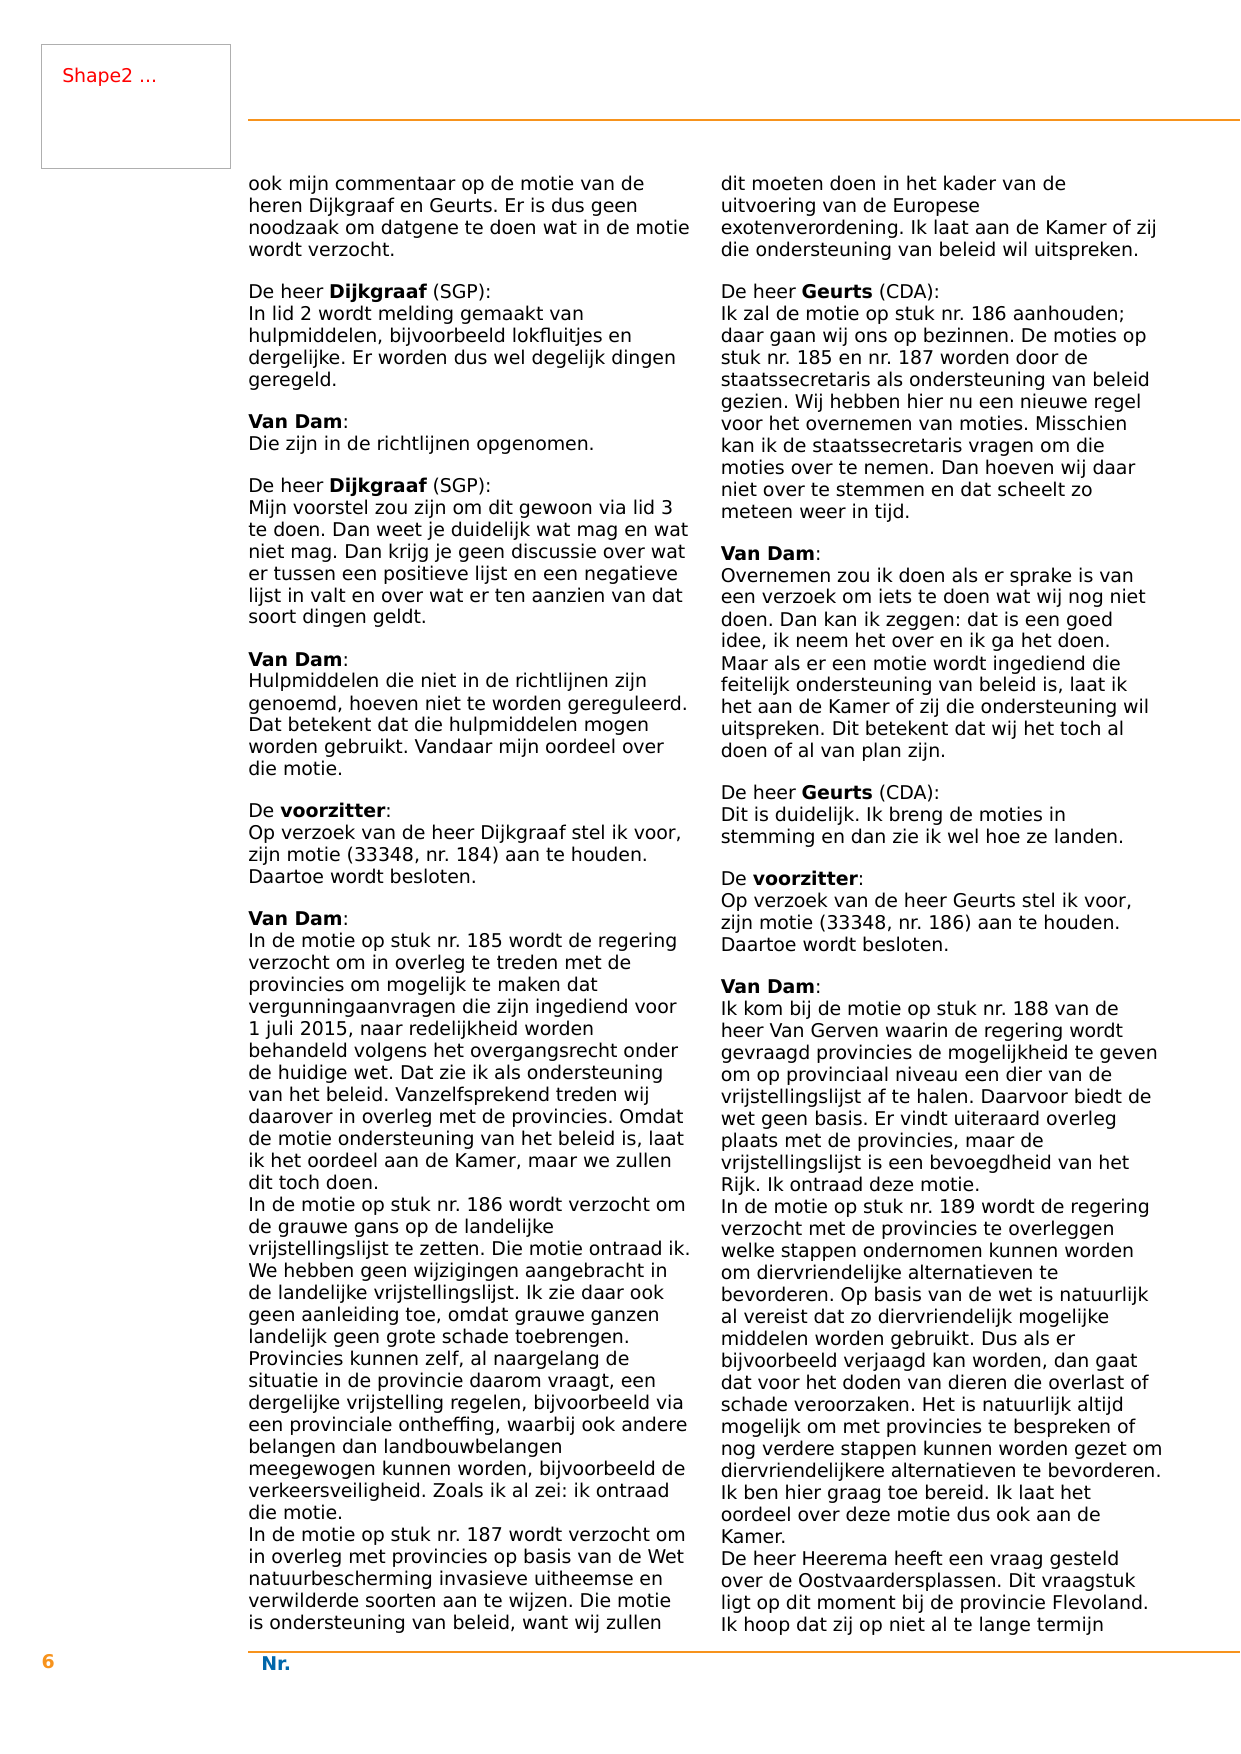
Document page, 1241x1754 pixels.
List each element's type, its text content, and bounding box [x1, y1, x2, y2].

text In de motie op stuk nr. 186 wordt verzocht om de grauwe gans op de landelijke vrijstellingslijst te zetten. Die motie ontraad ik. We hebben geen wijzigingen aangebracht in de landelijke vrijstellingslijst. Ik zie daar ook geen aanleiding toe, omdat grauwe ganzen landelijk geen grote schade toebrengen. Provincies kunnen zelf, al naargelang de situatie in de provincie daarom vraagt, een dergelijke vrijstelling regelen, bijvoorbeeld via een provinciale ontheffing, waarbij ook andere belangen dan landbouwbelangen meegewogen kunnen worden, bijvoorbeeld de verkeersveiligheid. Zoals ik al zei: ik ontraad die motie. [248, 1194, 691, 1524]
text De heer Dijkgraaf (SGP): [248, 474, 691, 497]
text dit moeten doen in het kader van de uitvoering van de Europese exotenverordening. Ik laat aan de Kamer of zij die ondersteuning van beleid wil uitspreken. [721, 173, 1163, 261]
text In de motie op stuk nr. 187 wordt verzocht om in overleg met provincies op basis van de Wet natuurbescherming invasieve uitheemse en verwilderde soorten aan te wijzen. Die motie is ondersteuning van beleid, want wij zullen [248, 1524, 691, 1633]
text De heer Dijkgraaf (SGP): [248, 281, 691, 303]
text In lid 2 wordt melding gemaakt van hulpmiddelen, bijvoorbeeld lokfluitjes en dergelijke. Er worden dus wel degelijk dingen geregeld. [248, 303, 691, 391]
text Op verzoek van de heer Dijkgraaf stel ik voor, zijn motie (33348, nr. 184) aan te houden. [248, 822, 691, 866]
text In de motie op stuk nr. 185 wordt de regering verzocht om in overleg te treden met de provincies om mogelijk te maken dat vergunningaanvragen die zijn ingediend voor 1 juli 2015, naar redelijkheid worden behandeld volgens het overgangsrecht onder de huidige wet. Dat zie ik als ondersteuning van het beleid. Vanzelfsprekend treden wij daarover in overleg met de provincies. Omdat de motie ondersteuning van het beleid is, laat ik het oordeel aan de Kamer, maar we zullen dit toch doen. [248, 930, 691, 1194]
text Daartoe wordt besloten. [248, 866, 691, 888]
text Dit is duidelijk. Ik breng de moties in stemming en dan zie ik wel hoe ze landen. [721, 804, 1163, 848]
text Van Dam: [248, 908, 691, 930]
text Mijn voorstel zou zijn om dit gewoon via lid 3 te doen. Dan weet je duidelijk wat mag en wat niet mag. Dan krijg je geen discussie over wat er tussen een positieve lijst en een negatieve lijst in valt en over wat er ten aanzien van dat soort dingen geldt. [248, 497, 691, 628]
text De voorzitter: [248, 800, 691, 822]
text In de motie op stuk nr. 189 wordt de regering verzocht met de provincies te overleggen welke stappen ondernomen kunnen worden om diervriendelijke alternatieven te bevorderen. Op basis van de wet is natuurlijk al vereist dat zo diervriendelijk mogelijke middelen worden gebruikt. Dus als er bijvoorbeeld verjaagd kan worden, dan gaat dat voor het doden van dieren die overlast of schade veroorzaken. Het is natuurlijk altijd mogelijk om met provincies te bespreken of nog verdere stappen kunnen worden gezet om diervriendelijkere alternatieven te bevorderen. Ik ben hier graag toe bereid. Ik laat het oordeel over deze motie dus ook aan de Kamer. [721, 1196, 1163, 1548]
text De heer Heerema heeft een vraag gesteld over de Oostvaardersplassen. Dit vraagstuk ligt op dit moment bij de provincie Flevoland. Ik hoop dat zij op niet al te lange termijn [721, 1548, 1163, 1636]
text De heer Geurts (CDA): [721, 281, 1163, 303]
text Van Dam: [721, 542, 1163, 564]
text Ik kom bij de motie op stuk nr. 188 van de heer Van Gerven waarin de regering wordt gevraagd provincies de mogelijkheid te geven om op provinciaal niveau een dier van de vrijstellingslijst af te halen. Daarvoor biedt de wet geen basis. Er vindt uiteraard overleg plaats met de provincies, maar de vrijstellingslijst is een bevoegdheid van het Rijk. Ik ontraad deze motie. [721, 998, 1163, 1196]
text Van Dam: [721, 976, 1163, 998]
text Daartoe wordt besloten. [721, 934, 1163, 956]
text Die zijn in de richtlijnen opgenomen. [248, 433, 691, 454]
text De voorzitter: [721, 868, 1163, 890]
text ook mijn commentaar op de motie van de heren Dijkgraaf en Geurts. Er is dus geen noodzaak om datgene te doen wat in de motie wordt verzocht. [248, 173, 691, 261]
text Van Dam: [248, 648, 691, 670]
text Overnemen zou ik doen als er sprake is van een verzoek om iets te doen wat wij nog niet doen. Dan kan ik zeggen: dat is een goed idee, ik neem het over en ik ga het doen. Maar als er een motie wordt ingediend die feitelijk ondersteuning van beleid is, laat ik het aan de Kamer of zij die ondersteuning wil uitspreken. Dit betekent dat wij het toch al doen of al van plan zijn. [721, 564, 1163, 762]
text Van Dam: [248, 411, 691, 433]
text Op verzoek van de heer Geurts stel ik voor, zijn motie (33348, nr. 186) aan te houden. [721, 890, 1163, 934]
text Ik zal de motie op stuk nr. 186 aanhouden; daar gaan wij ons op bezinnen. De moties op stuk nr. 185 en nr. 187 worden door de staatssecretaris als ondersteuning van beleid gezien. Wij hebben hier nu een nieuwe regel voor het overnemen van moties. Misschien kan ik de staatssecretaris vragen om die moties over te nemen. Dan hoeven wij daar niet over te stemmen en dat scheelt zo meteen weer in tijd. [721, 303, 1163, 522]
text Hulpmiddelen die niet in de richtlijnen zijn genoemd, hoeven niet te worden gereguleerd. Dat betekent dat die hulpmiddelen mogen worden gebruikt. Vandaar mijn oordeel over die motie. [248, 670, 691, 780]
text De heer Geurts (CDA): [721, 782, 1163, 804]
